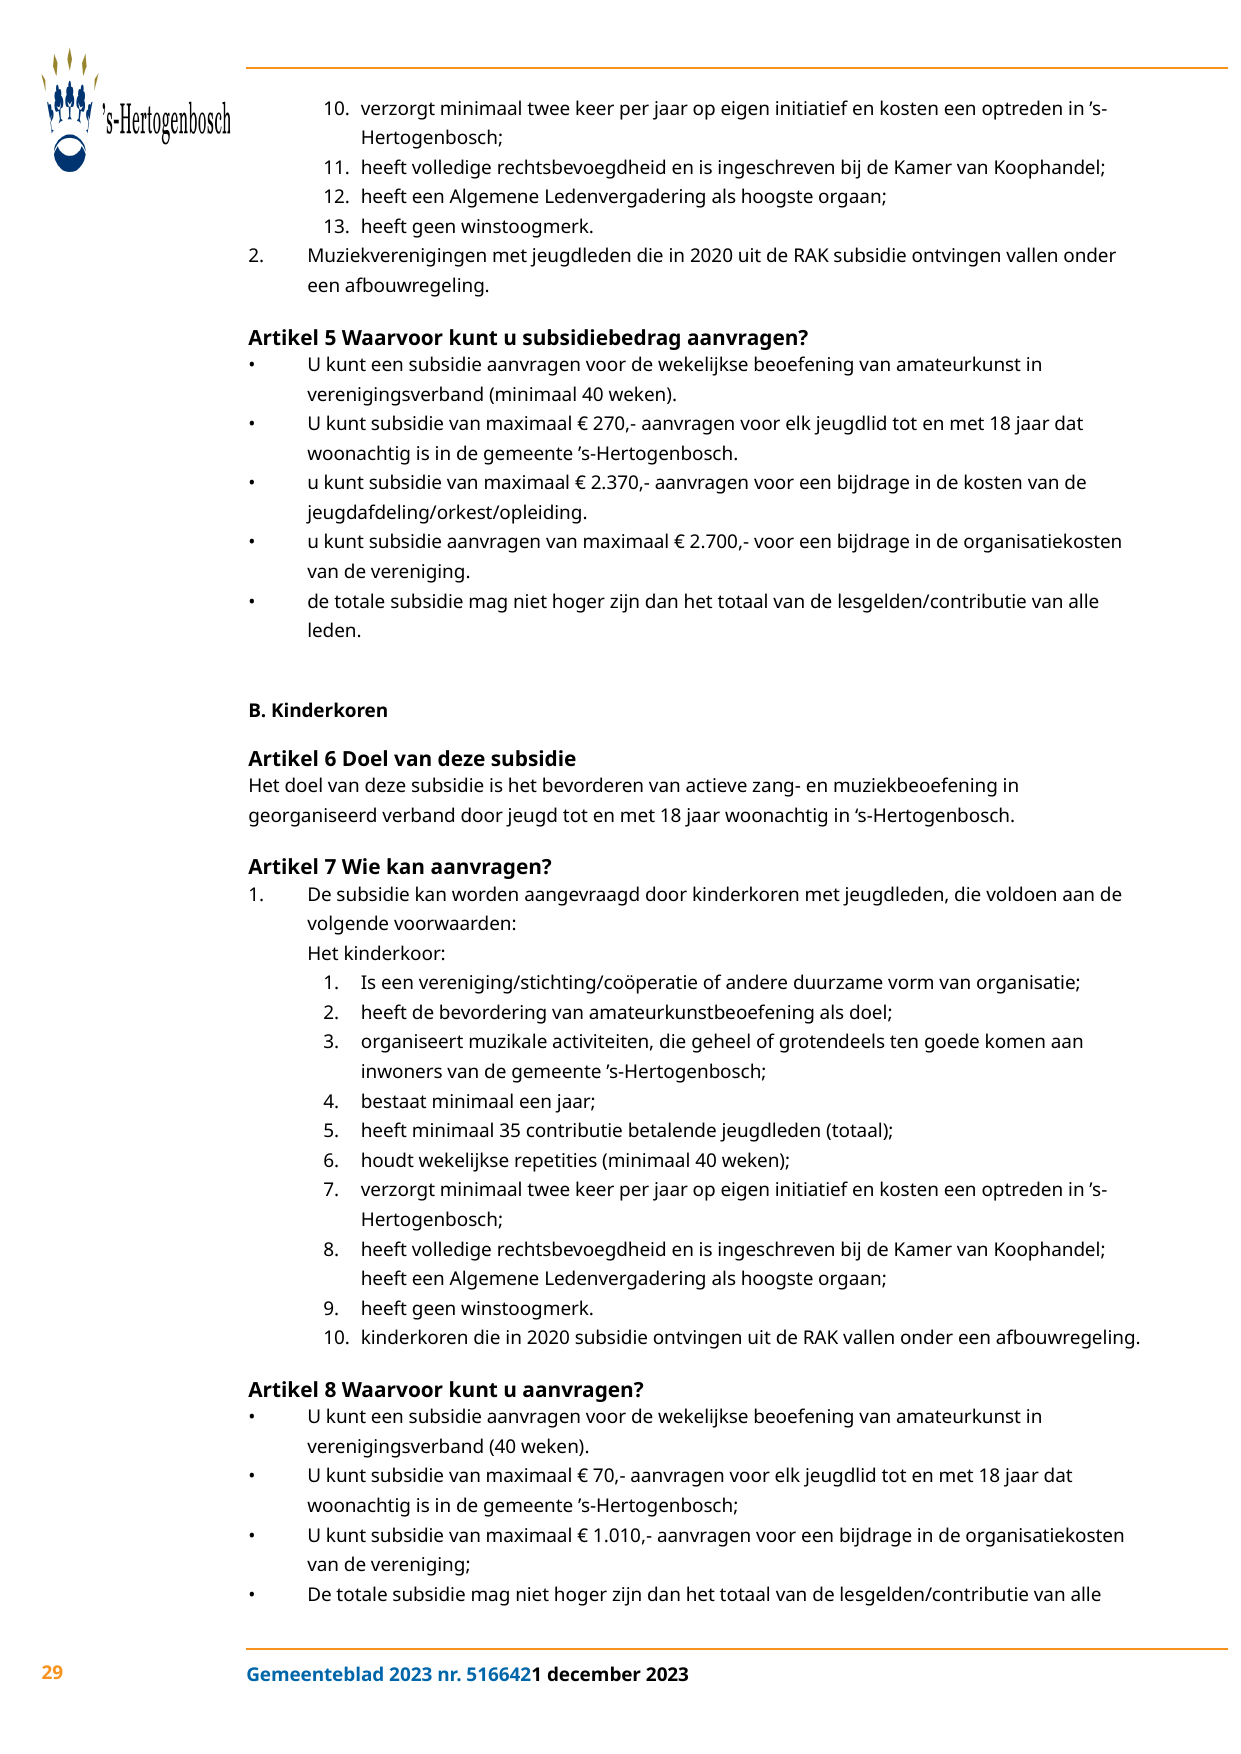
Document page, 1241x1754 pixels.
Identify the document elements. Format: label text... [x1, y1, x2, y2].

list u kunt subsidie aanvragen van maximaal € 2.700,- voor een bijdrage in de organisatiekosten van de vereniging. [248, 529, 1152, 584]
list heeft geen winstoogmerk. [323, 213, 1152, 239]
list U kunt subsidie van maximaal € 270,- aanvragen voor elk jeugdlid tot en met 18 jaar dat woonachtig is in de gemeente ’s-Hertogenbosch. [248, 410, 1152, 466]
text Artikel 7 Wie kan aanvragen? [248, 852, 1152, 881]
list U kunt een subsidie aanvragen voor de wekelijkse beoefening van amateurkunst in verenigingsverband (40 weken). [248, 1403, 1152, 1459]
list U kunt subsidie van maximaal € 70,- aanvragen voor elk jeugdlid tot en met 18 jaar dat woonachtig is in de gemeente ’s-Hertogenbosch; [248, 1463, 1152, 1518]
text Het doel van deze subsidie is het bevorderen van actieve zang- en muziekbeoefening in georganiseerd verband door jeugd tot en met 18 jaar woonachtig in ‘s-Hertogenbosch. [248, 772, 1152, 828]
list heeft geen winstoogmerk. [323, 1295, 1152, 1321]
list bestaat minimaal een jaar; [323, 1088, 1152, 1114]
list U kunt een subsidie aanvragen voor de wekelijkse beoefening van amateurkunst in verenigingsverband (minimaal 40 weken). [248, 351, 1152, 406]
text Artikel 6 Doel van deze subsidie [248, 744, 1152, 772]
list u kunt subsidie van maximaal € 2.370,- aanvragen voor een bijdrage in de kosten van de jeugdafdeling/orkest/opleiding. [248, 469, 1152, 525]
list Is een vereniging/stichting/coöperatie of andere duurzame vorm van organisatie; [323, 969, 1152, 995]
list U kunt subsidie van maximaal € 1.010,- aanvragen voor een bijdrage in de organisatiekosten van de vereniging; [248, 1522, 1152, 1577]
list verzorgt minimaal twee keer per jaar op eigen initiatief en kosten een optreden in ’s-Hertogenbosch; [323, 1177, 1152, 1232]
list kinderkoren die in 2020 subsidie ontvingen uit de RAK vallen onder een afbouwregeling. [323, 1324, 1152, 1350]
list houdt wekelijkse repetities (minimaal 40 weken); [323, 1147, 1152, 1173]
list heeft volledige rechtsbevoegdheid en is ingeschreven bij de Kamer van Koophandel; heeft een Algemene Ledenvergadering als hoogste orgaan; [323, 1236, 1152, 1291]
list verzorgt minimaal twee keer per jaar op eigen initiatief en kosten een optreden in ’s-Hertogenbosch; [323, 95, 1152, 150]
text Artikel 8 Waarvoor kunt u aanvragen? [248, 1375, 1152, 1403]
list heeft de bevordering van amateurkunstbeoefening als doel; [323, 999, 1152, 1025]
list organiseert muzikale activiteiten, die geheel of grotendeels ten goede komen aan inwoners van de gemeente ’s-Hertogenbosch; [323, 1029, 1152, 1084]
list Het kinderkoor: [248, 940, 1152, 966]
text Artikel 5 Waarvoor kunt u subsidiebedrag aanvragen? [248, 323, 1152, 351]
list De totale subsidie mag niet hoger zijn dan het totaal van de lesgelden/contributie van alle [248, 1581, 1152, 1607]
list heeft minimaal 35 contributie betalende jeugdleden (totaal); [323, 1117, 1152, 1143]
list heeft volledige rechtsbevoegdheid en is ingeschreven bij de Kamer van Koophandel; [323, 154, 1152, 180]
text B. Kinderkoren [248, 697, 1152, 723]
list de totale subsidie mag niet hoger zijn dan het totaal van de lesgelden/contributie van alle leden. [248, 588, 1152, 643]
list De subsidie kan worden aangevraagd door kinderkoren met jeugdleden, die voldoen aan de volgende voorwaarden: [248, 881, 1152, 936]
picture [41, 47, 231, 172]
list Muziekverenigingen met jeugdleden die in 2020 uit de RAK subsidie ontvingen vallen onder een afbouwregeling. [248, 243, 1152, 298]
list heeft een Algemene Ledenvergadering als hoogste orgaan; [323, 183, 1152, 209]
